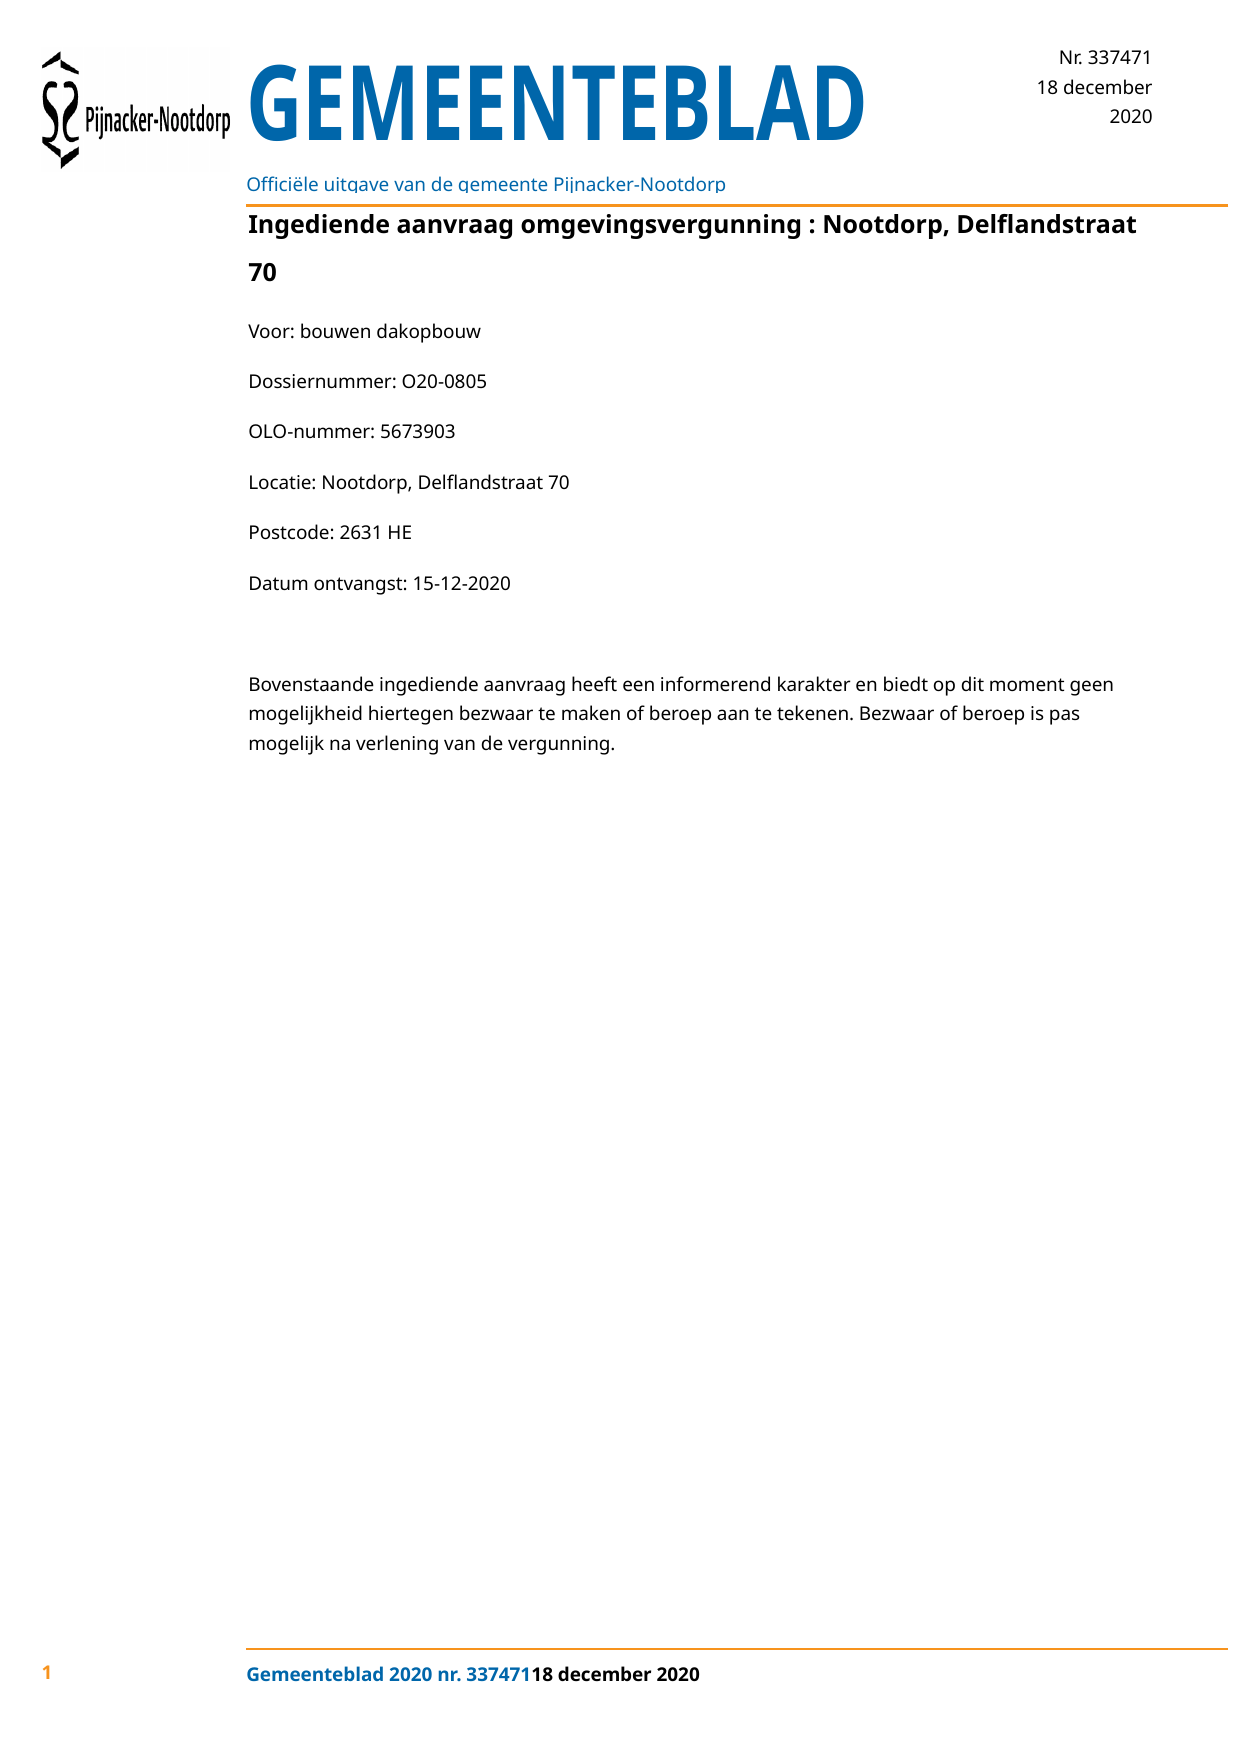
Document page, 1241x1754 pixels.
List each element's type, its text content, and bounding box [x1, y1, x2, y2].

text Dossiernummer: O20-0805 [248, 368, 1152, 394]
text Bovenstaande ingediende aanvraag heeft een informerend karakter en biedt op dit moment geen mogelijkheid hiertegen bezwaar te maken of beroep aan te tekenen. Bezwaar of beroep is pas mogelijk na verlening van de vergunning. [248, 671, 1152, 756]
text Voor: bouwen dakopbouw [248, 318, 1152, 344]
text Ingediende aanvraag omgevingsvergunning : Nootdorp, Delflandstraat 70 [248, 207, 1152, 288]
text Datum ontvangst: 15-12-2020 [248, 570, 1152, 596]
text Postcode: 2631 HE [248, 519, 1152, 545]
text Locatie: Nootdorp, Delflandstraat 70 [248, 469, 1152, 495]
text OLO-nummer: 5673903 [248, 419, 1152, 444]
picture [41, 47, 231, 172]
